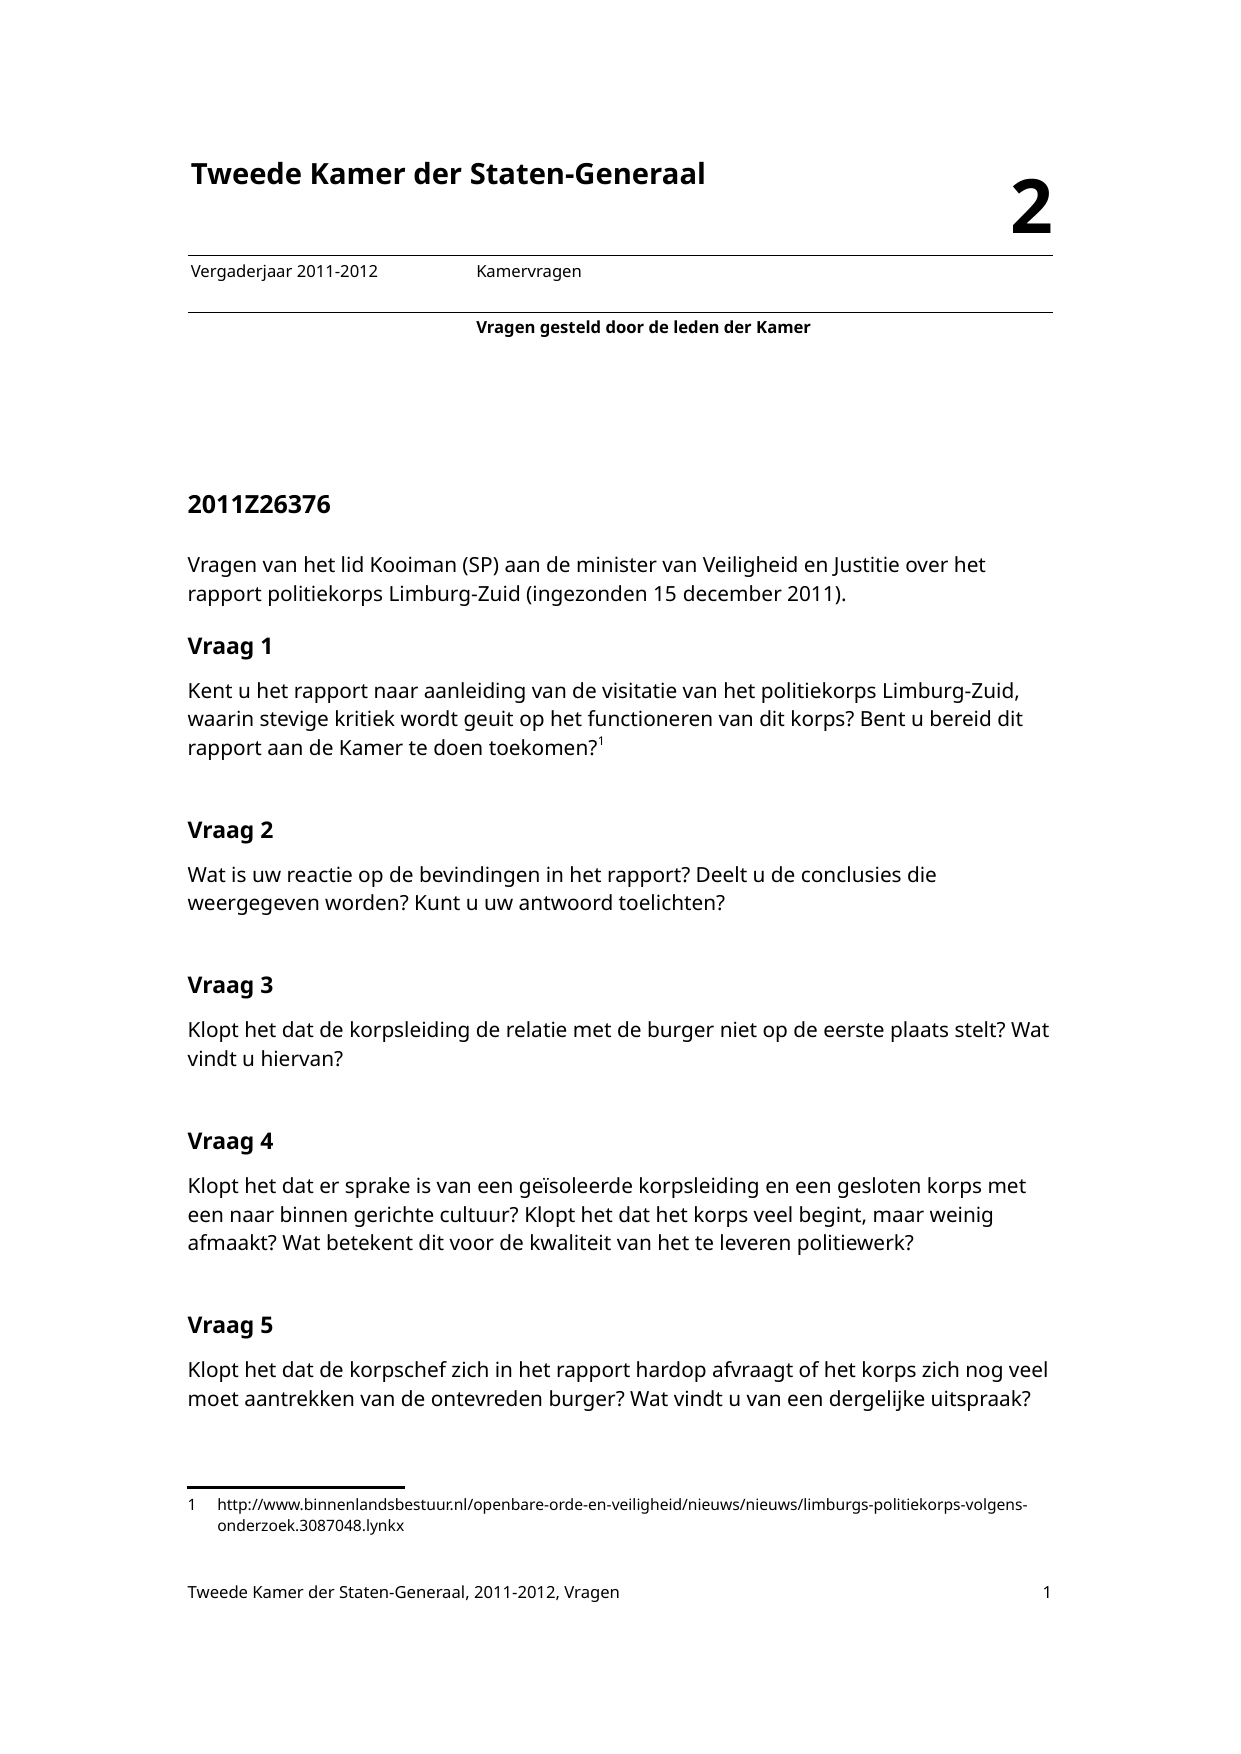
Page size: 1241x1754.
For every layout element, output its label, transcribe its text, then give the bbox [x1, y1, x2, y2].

text http://www.binnenlandsbestuur.nl/openbare-orde-en-veiligheid/nieuws/nieuws/limburgs-politiekorps-volgens-onderzoek.3087048.lynkx [187, 1479, 1053, 1536]
table_cell Kamervragen [473, 256, 1053, 312]
subtitle Vraag 3 [187, 969, 1053, 1001]
text Vragen van het lid Kooiman (SP) aan de minister van Veiligheid en Justitie over het rapport politiekorps Limburg-Zuid (ingezonden 15 december 2011). [187, 550, 1053, 607]
subtitle Vraag 4 [187, 1125, 1053, 1156]
table_header Tweede Kamer der Staten-Generaal [188, 150, 879, 255]
subtitle Vraag 1 [187, 630, 1053, 661]
text Klopt het dat de korpschef zich in het rapport hardop afvraagt of het korps zich nog veel moet aantrekken van de ontevreden burger? Wat vindt u van een dergelijke uitspraak? [187, 1355, 1053, 1412]
subtitle Vraag 5 [187, 1309, 1053, 1340]
text 2011Z26376 [187, 487, 1053, 521]
table_cell [188, 313, 473, 339]
table_header 2 [880, 150, 1053, 255]
table_cell Vergaderjaar 2011-2012 [188, 256, 473, 312]
text Kent u het rapport naar aanleiding van de visitatie van het politiekorps Limburg-Zuid, waarin stevige kritiek wordt geuit op het functioneren van dit korps? Bent u bereid dit rapport aan de Kamer te doen toekomen? [187, 676, 1053, 761]
text Klopt het dat er sprake is van een geïsoleerde korpsleiding en een gesloten korps met een naar binnen gerichte cultuur? Klopt het dat het korps veel begint, maar weinig afmaakt? Wat betekent dit voor de kwaliteit van het te leveren politiewerk? [187, 1171, 1053, 1257]
table_cell Vragen gesteld door de leden der Kamer [473, 313, 1053, 339]
text Wat is uw reactie op de bevindingen in het rapport? Deelt u de conclusies die weergegeven worden? Kunt u uw antwoord toelichten? [187, 860, 1053, 917]
subtitle Vraag 2 [187, 814, 1053, 845]
text Klopt het dat de korpsleiding de relatie met de burger niet op de eerste plaats stelt? Wat vindt u hiervan? [187, 1016, 1053, 1072]
